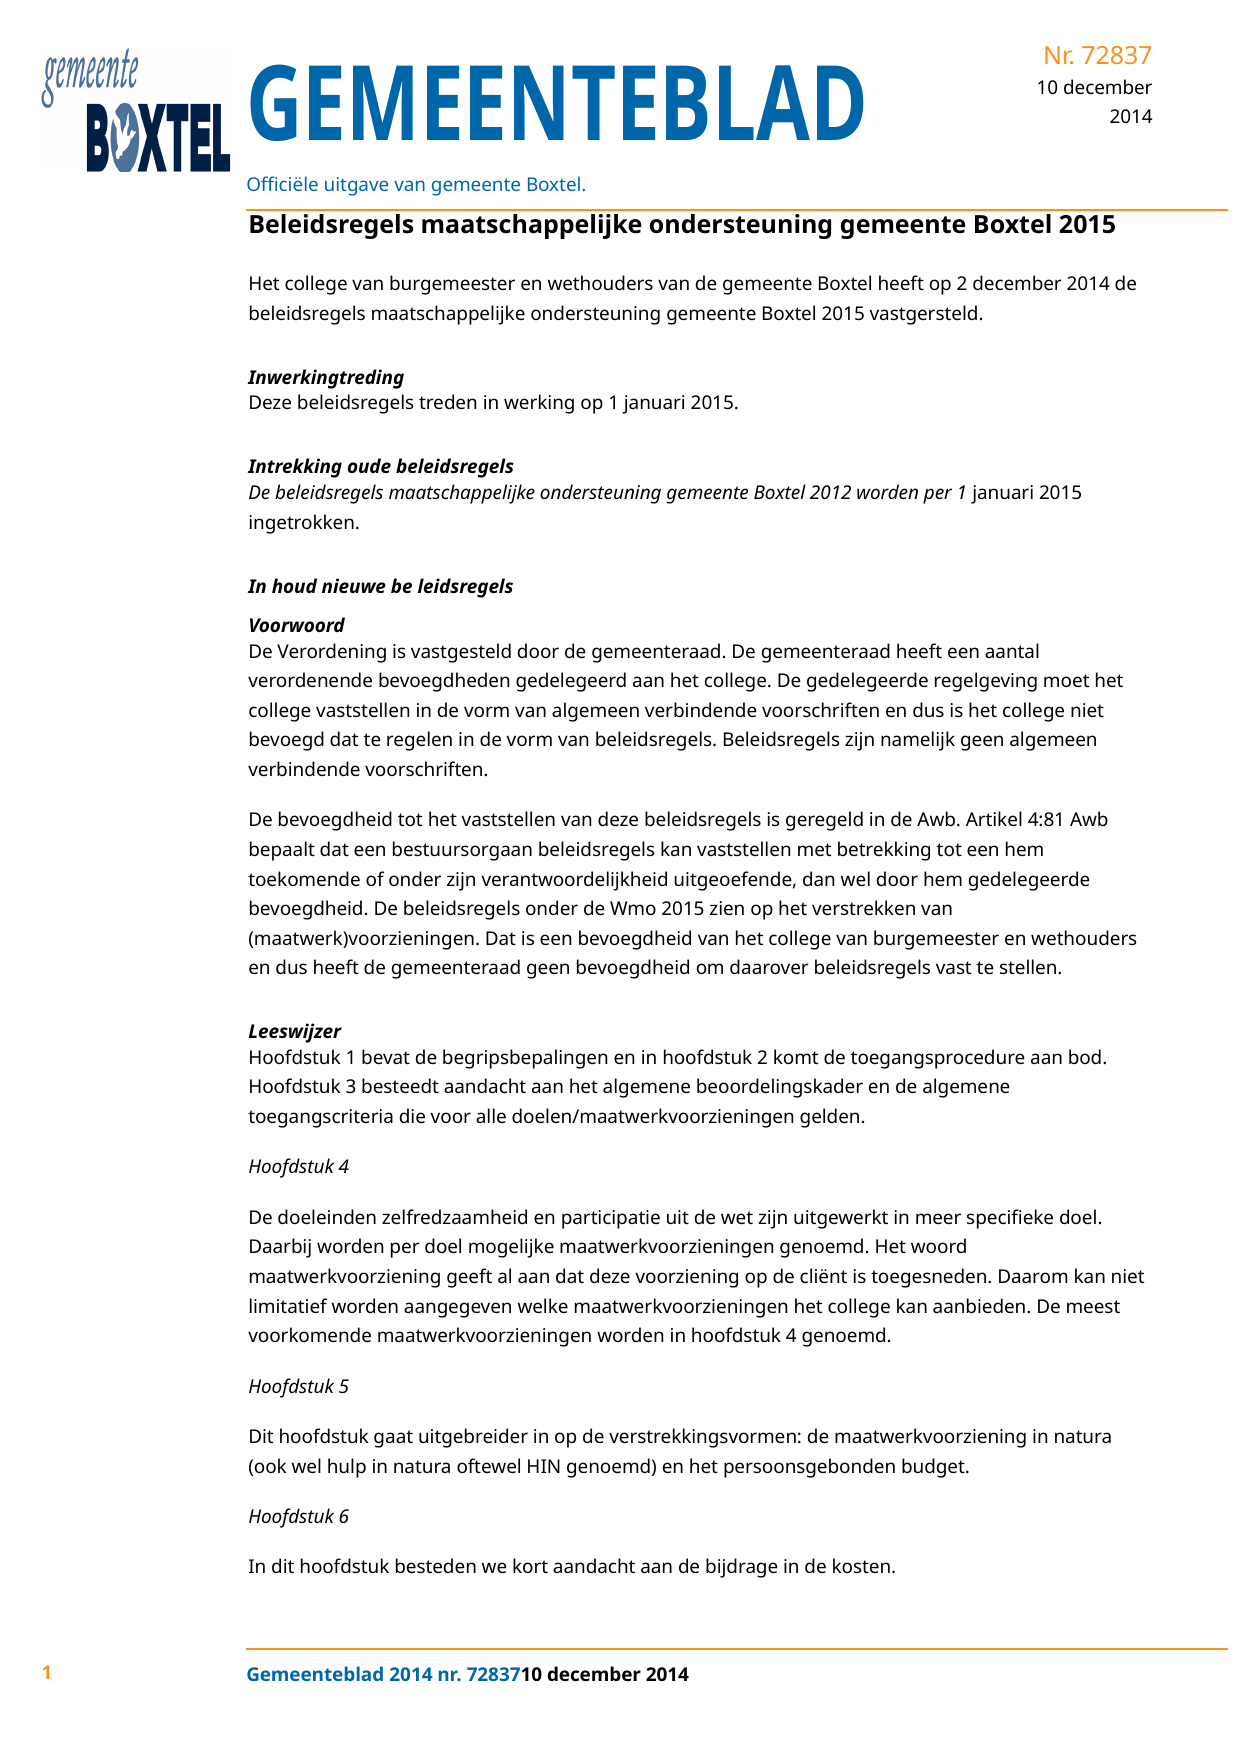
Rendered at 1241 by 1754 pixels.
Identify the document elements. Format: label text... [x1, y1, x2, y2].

text De bevoegdheid tot het vaststellen van deze beleidsregels is geregeld in de Awb. Artikel 4:81 Awb bepaalt dat een bestuursorgaan beleidsregels kan vaststellen met betrekking tot een hem toekomende of onder zijn verantwoordelijkheid uitgeoefende, dan wel door hem gedelegeerde bevoegdheid. De beleidsregels onder de Wmo 2015 zien op het verstrekken van (maatwerk)voorzieningen. Dat is een bevoegdheid van het college van burgemeester en wethouders en dus heeft de gemeenteraad geen bevoegdheid om daarover beleidsregels vast te stellen. [248, 807, 1152, 980]
picture [41, 47, 231, 172]
text In dit hoofdstuk besteden we kort aandacht aan de bijdrage in de kosten. [248, 1554, 1152, 1579]
text De doeleinden zelfredzaamheid en participatie uit de wet zijn uitgewerkt in meer specifieke doel. Daarbij worden per doel mogelijke maatwerkvoorzieningen genoemd. Het woord maatwerkvoorziening geeft al aan dat deze voorziening op de cliënt is toegesneden. Daarom kan niet limitatief worden aangegeven welke maatwerkvoorzieningen het college kan aanbieden. De meest voorkomende maatwerkvoorzieningen worden in hoofdstuk 4 genoemd. [248, 1204, 1152, 1348]
text Voorwoord [248, 612, 1152, 638]
text Hoofdstuk 1 bevat de begripsbepalingen en in hoofdstuk 2 komt de toegangsprocedure aan bod. Hoofdstuk 3 besteedt aandacht aan het algemene beoordelingskader en de algemene toegangscriteria die voor alle doelen/maatwerkvoorzieningen gelden. [248, 1044, 1152, 1129]
text Inwerkingtreding [248, 364, 1152, 389]
text Leeswijzer [248, 1018, 1152, 1044]
text Hoofdstuk 6 [248, 1503, 1152, 1529]
text Het college van burgemeester en wethouders van de gemeente Boxtel heeft op 2 december 2014 de beleidsregels maatschappelijke ondersteuning gemeente Boxtel 2015 vastgersteld. [248, 270, 1152, 326]
text Hoofdstuk 5 [248, 1373, 1152, 1399]
text Intrekking oude beleidsregels [248, 453, 1152, 479]
text De beleidsregels maatschappelijke ondersteuning gemeente Boxtel 2012 worden per 1 januari 2015 ingetrokken. [248, 479, 1152, 534]
text In houd nieuwe be leidsregels [248, 573, 1152, 598]
text Deze beleidsregels treden in werking op 1 januari 2015. [248, 389, 1152, 415]
text Dit hoofdstuk gaat uitgebreider in op de verstrekkingsvormen: de maatwerkvoorziening in natura (ook wel hulp in natura oftewel HIN genoemd) en het persoonsgebonden budget. [248, 1423, 1152, 1479]
text De Verordening is vastgesteld door de gemeenteraad. De gemeenteraad heeft een aantal verordenende bevoegdheden gedelegeerd aan het college. De gedelegeerde regelgeving moet het college vaststellen in de vorm van algemeen verbindende voorschriften en dus is het college niet bevoegd dat te regelen in de vorm van beleidsregels. Beleidsregels zijn namelijk geen algemeen verbindende voorschriften. [248, 638, 1152, 782]
text Hoofdstuk 4 [248, 1154, 1152, 1179]
text Beleidsregels maatschappelijke ondersteuning gemeente Boxtel 2015 [248, 211, 1152, 241]
